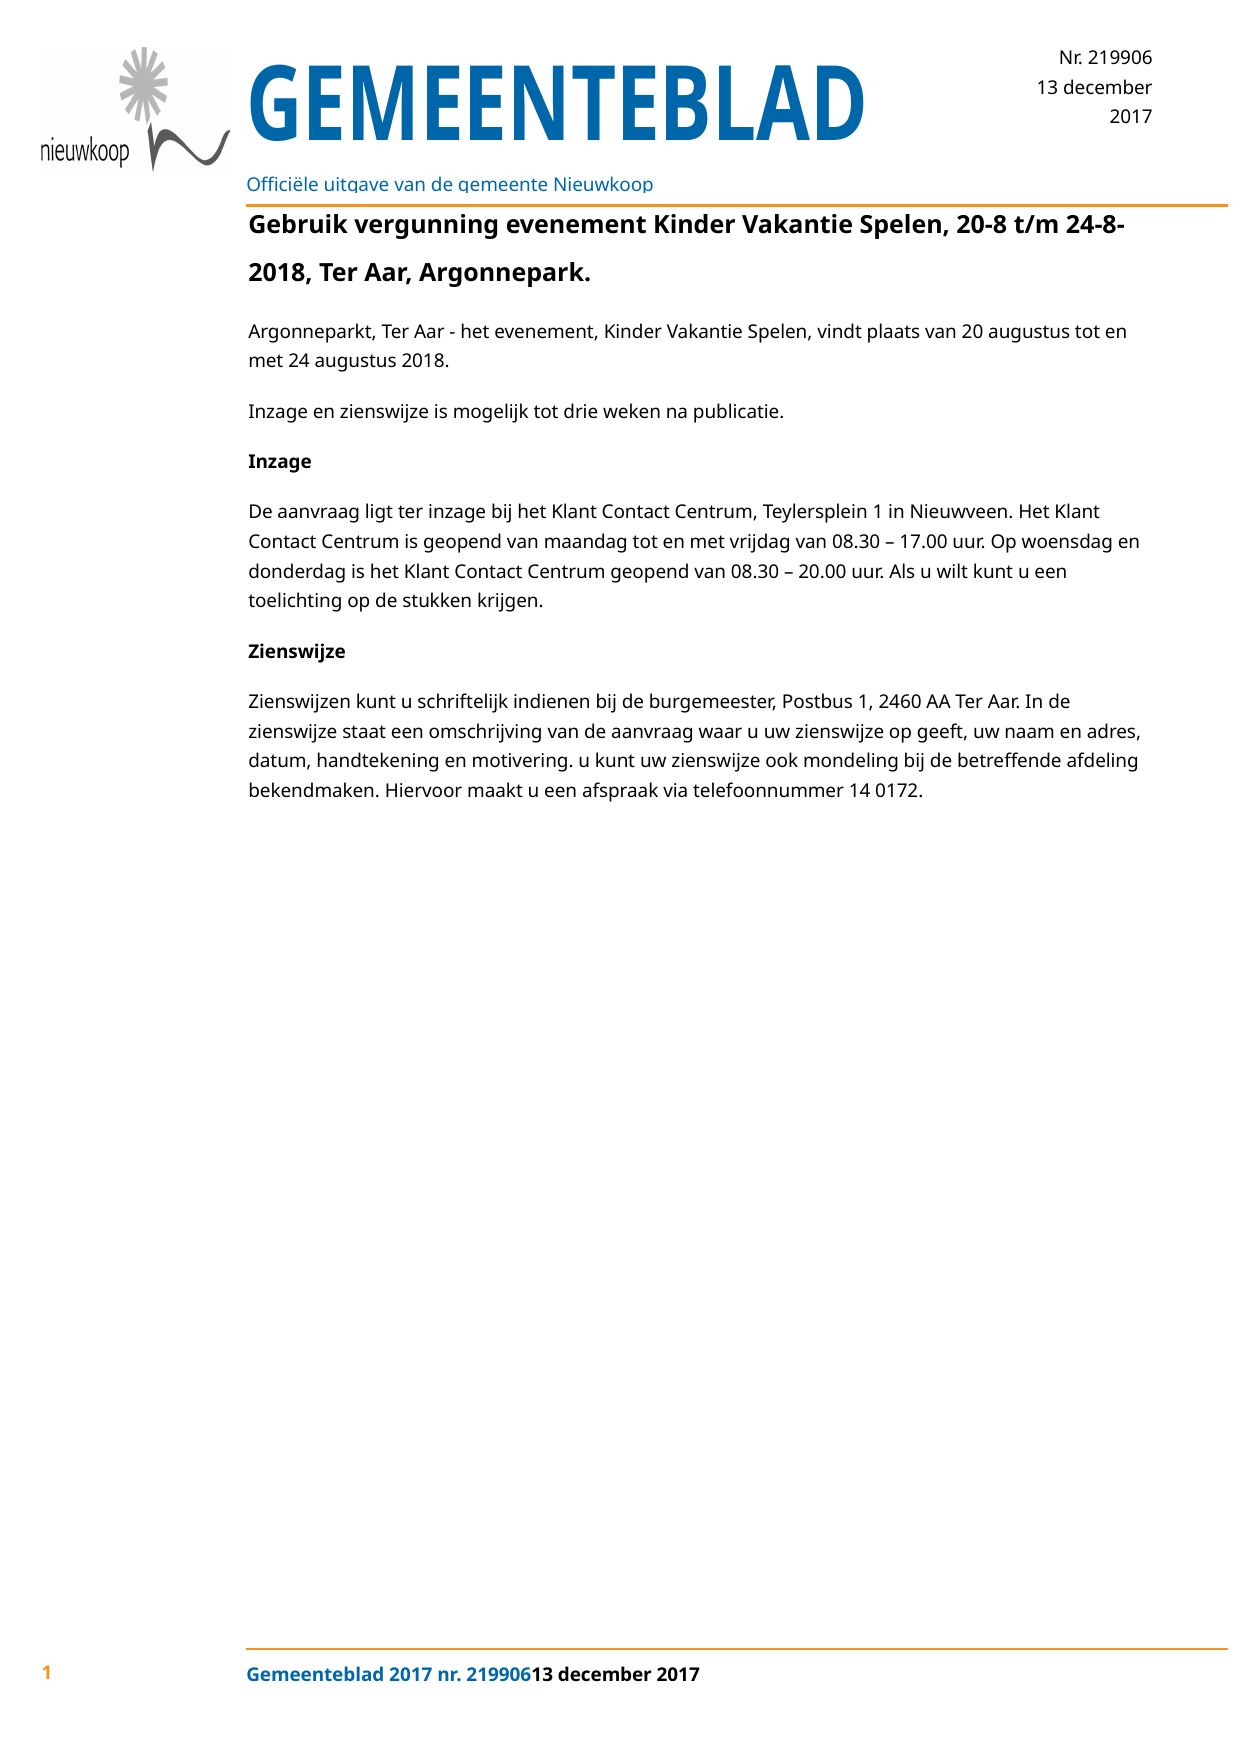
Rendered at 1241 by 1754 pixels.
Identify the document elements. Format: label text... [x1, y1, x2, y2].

text Argonneparkt, Ter Aar - het evenement, Kinder Vakantie Spelen, vindt plaats van 20 augustus tot en met 24 augustus 2018. [248, 318, 1152, 373]
picture [41, 47, 231, 172]
text Inzage [248, 448, 1152, 474]
text Zienswijze [248, 638, 1152, 664]
text Gebruik vergunning evenement Kinder Vakantie Spelen, 20-8 t/m 24-8-2018, Ter Aar, Argonnepark. [248, 207, 1152, 288]
text De aanvraag ligt ter inzage bij het Klant Contact Centrum, Teylersplein 1 in Nieuwveen. Het Klant Contact Centrum is geopend van maandag tot en met vrijdag van 08.30 – 17.00 uur. Op woensdag en donderdag is het Klant Contact Centrum geopend van 08.30 – 20.00 uur. Als u wilt kunt u een toelichting op de stukken krijgen. [248, 499, 1152, 613]
text Zienswijzen kunt u schriftelijk indienen bij de burgemeester, Postbus 1, 2460 AA Ter Aar. In de zienswijze staat een omschrijving van de aanvraag waar u uw zienswijze op geeft, uw naam en adres, datum, handtekening en motivering. u kunt uw zienswijze ook mondeling bij de betreffende afdeling bekendmaken. Hiervoor maakt u een afspraak via telefoonnummer 14 0172. [248, 688, 1152, 803]
text Inzage en zienswijze is mogelijk tot drie weken na publicatie. [248, 398, 1152, 424]
